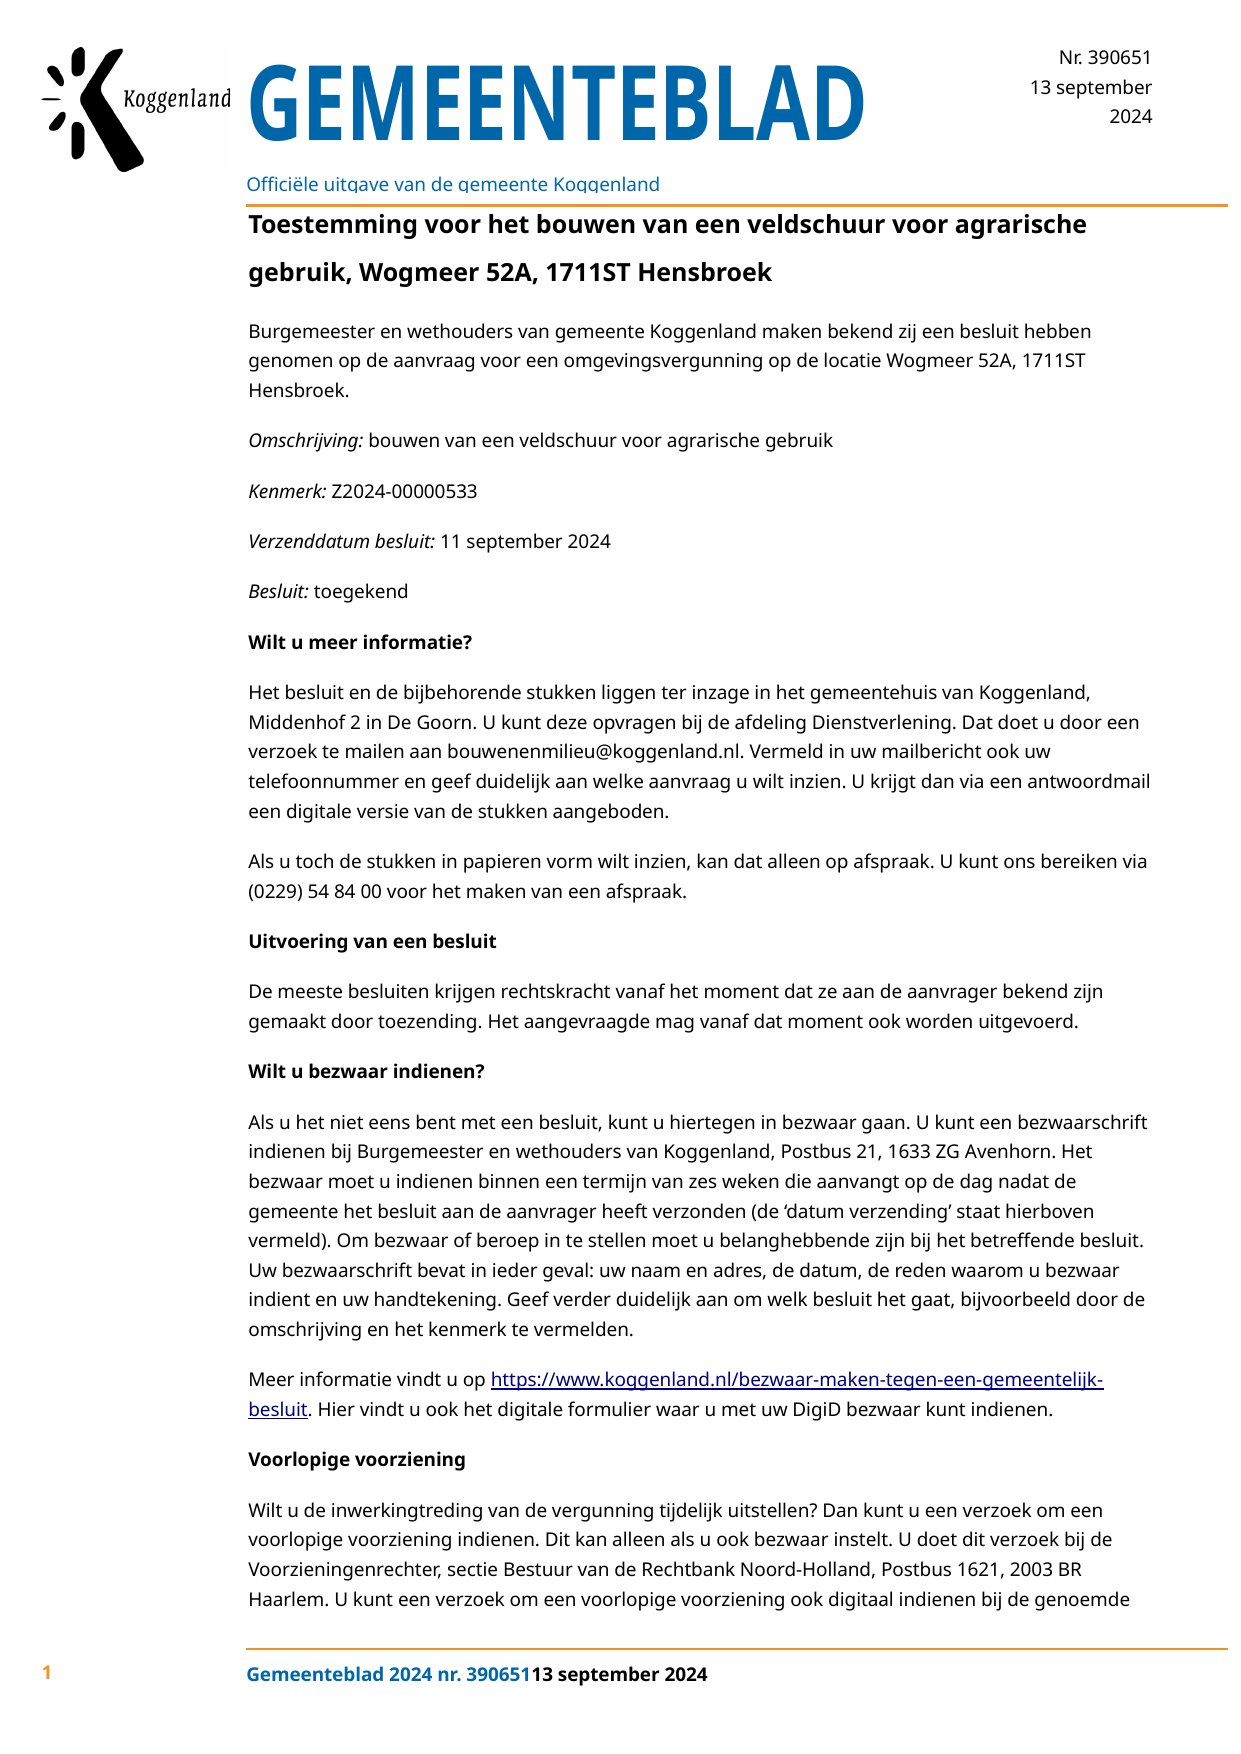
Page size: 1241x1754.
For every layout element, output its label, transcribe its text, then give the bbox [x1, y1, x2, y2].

text Besluit: toegekend [248, 579, 1152, 604]
text Wilt u bezwaar indienen? [248, 1059, 1152, 1084]
text Als u het niet eens bent met een besluit, kunt u hiertegen in bezwaar gaan. U kunt een bezwaarschrift indienen bij Burgemeester en wethouders van Koggenland, Postbus 21, 1633 ZG Avenhorn. Het bezwaar moet u indienen binnen een termijn van zes weken die aanvangt op de dag nadat de gemeente het besluit aan de aanvrager heeft verzonden (de ‘datum verzending’ staat hierboven vermeld). Om bezwaar of beroep in te stellen moet u belanghebbende zijn bij het betreffende besluit. Uw bezwaarschrift bevat in ieder geval: uw naam en adres, de datum, de reden waarom u bezwaar indient en uw handtekening. Geef verder duidelijk aan om welk besluit het gaat, bijvoorbeeld door de omschrijving en het kenmerk te vermelden. [248, 1109, 1152, 1342]
text Verzenddatum besluit: 11 september 2024 [248, 528, 1152, 554]
text Voorlopige voorziening [248, 1447, 1152, 1472]
picture [41, 47, 231, 172]
text Kenmerk: Z2024-00000533 [248, 478, 1152, 504]
text Uitvoering van een besluit [248, 928, 1152, 954]
text Wilt u meer informatie? [248, 629, 1152, 655]
text Burgemeester en wethouders van gemeente Koggenland maken bekend zij een besluit hebben genomen op de aanvraag voor een omgevingsvergunning op de locatie Wogmeer 52A, 1711ST Hensbroek. [248, 318, 1152, 403]
text Als u toch de stukken in papieren vorm wilt inzien, kan dat alleen op afspraak. U kunt ons bereiken via (0229) 54 84 00 voor het maken van een afspraak. [248, 848, 1152, 904]
text Wilt u de inwerkingtreding van de vergunning tijdelijk uitstellen? Dan kunt u een verzoek om een voorlopige voorziening indienen. Dit kan alleen als u ook bezwaar instelt. U doet dit verzoek bij de Voorzieningenrechter, sectie Bestuur van de Rechtbank Noord-Holland, Postbus 1621, 2003 BR Haarlem. U kunt een verzoek om een voorlopige voorziening ook digitaal indienen bij de genoemde [248, 1497, 1152, 1612]
text Omschrijving: bouwen van een veldschuur voor agrarische gebruik [248, 427, 1152, 453]
text Meer informatie vindt u op https://www.koggenland.nl/bezwaar-maken-tegen-een-gemeentelijk-besluit. Hier vindt u ook het digitale formulier waar u met uw DigiD bezwaar kunt indienen. [248, 1367, 1152, 1422]
text De meeste besluiten krijgen rechtskracht vanaf het moment dat ze aan de aanvrager bekend zijn gemaakt door toezending. Het aangevraagde mag vanaf dat moment ook worden uitgevoerd. [248, 979, 1152, 1034]
text Het besluit en de bijbehorende stukken liggen ter inzage in het gemeentehuis van Koggenland, Middenhof 2 in De Goorn. U kunt deze opvragen bij de afdeling Dienstverlening. Dat doet u door een verzoek te mailen aan bouwenenmilieu@koggenland.nl. Vermeld in uw mailbericht ook uw telefoonnummer en geef duidelijk aan welke aanvraag u wilt inzien. U krijgt dan via een antwoordmail een digitale versie van de stukken aangeboden. [248, 679, 1152, 824]
text Toestemming voor het bouwen van een veldschuur voor agrarische gebruik, Wogmeer 52A, 1711ST Hensbroek [248, 207, 1152, 288]
